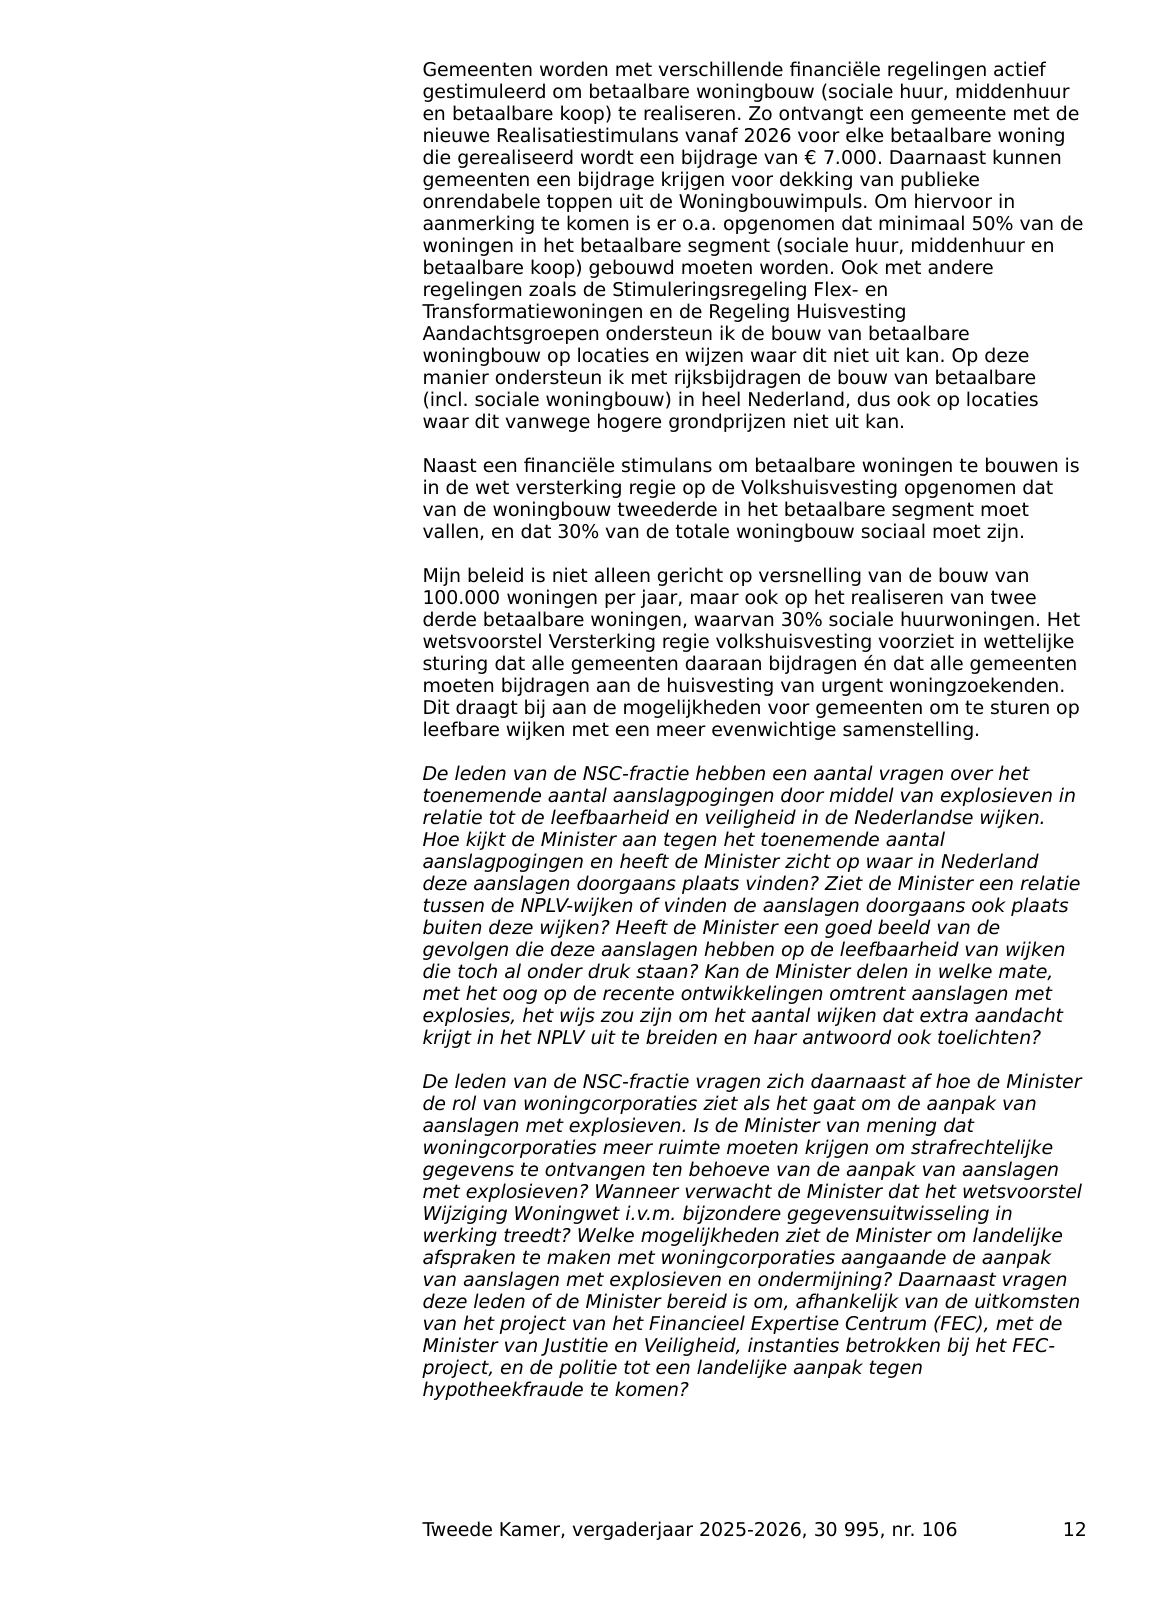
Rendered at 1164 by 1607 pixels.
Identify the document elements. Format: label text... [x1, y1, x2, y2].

text De leden van de NSC-fractie hebben een aantal vragen over het toenemende aantal aanslagpogingen door middel van explosieven in relatie tot de leefbaarheid en veiligheid in de Nederlandse wijken. Hoe kijkt de Minister aan tegen het toenemende aantal aanslagpogingen en heeft de Minister zicht op waar in Nederland deze aanslagen doorgaans plaats vinden? Ziet de Minister een relatie tussen de NPLV-wijken of vinden de aanslagen doorgaans ook plaats buiten deze wijken? Heeft de Minister een goed beeld van de gevolgen die deze aanslagen hebben op de leefbaarheid van wijken die toch al onder druk staan? Kan de Minister delen in welke mate, met het oog op de recente ontwikkelingen omtrent aanslagen met explosies, het wijs zou zijn om het aantal wijken dat extra aandacht krijgt in het NPLV uit te breiden en haar antwoord ook toelichten? [422, 763, 1087, 1049]
text Mijn beleid is niet alleen gericht op versnelling van de bouw van 100.000 woningen per jaar, maar ook op het realiseren van twee derde betaalbare woningen, waarvan 30% sociale huurwoningen. Het wetsvoorstel Versterking regie volkshuisvesting voorziet in wettelijke sturing dat alle gemeenten daaraan bijdragen én dat alle gemeenten moeten bijdragen aan de huisvesting van urgent woningzoekenden. Dit draagt bij aan de mogelijkheden voor gemeenten om te sturen op leefbare wijken met een meer evenwichtige samenstelling. [422, 565, 1087, 741]
text De leden van de NSC-fractie vragen zich daarnaast af hoe de Minister de rol van woningcorporaties ziet als het gaat om de aanpak van aanslagen met explosieven. Is de Minister van mening dat woningcorporaties meer ruimte moeten krijgen om strafrechtelijke gegevens te ontvangen ten behoeve van de aanpak van aanslagen met explosieven? Wanneer verwacht de Minister dat het wetsvoorstel Wijziging Woningwet i.v.m. bijzondere gegevensuitwisseling in werking treedt? Welke mogelijkheden ziet de Minister om landelijke afspraken te maken met woningcorporaties aangaande de aanpak van aanslagen met explosieven en ondermijning? Daarnaast vragen deze leden of de Minister bereid is om, afhankelijk van de uitkomsten van het project van het Financieel Expertise Centrum (FEC), met de Minister van Justitie en Veiligheid, instanties betrokken bij het FEC-project, en de politie tot een landelijke aanpak tegen hypotheekfraude te komen? [422, 1071, 1087, 1401]
text Naast een financiële stimulans om betaalbare woningen te bouwen is in de wet versterking regie op de Volkshuisvesting opgenomen dat van de woningbouw tweederde in het betaalbare segment moet vallen, en dat 30% van de totale woningbouw sociaal moet zijn. [422, 455, 1087, 543]
text Gemeenten worden met verschillende financiële regelingen actief gestimuleerd om betaalbare woningbouw (sociale huur, middenhuur en betaalbare koop) te realiseren. Zo ontvangt een gemeente met de nieuwe Realisatiestimulans vanaf 2026 voor elke betaalbare woning die gerealiseerd wordt een bijdrage van € 7.000. Daarnaast kunnen gemeenten een bijdrage krijgen voor dekking van publieke onrendabele toppen uit de Woningbouwimpuls. Om hiervoor in aanmerking te komen is er o.a. opgenomen dat minimaal 50% van de woningen in het betaalbare segment (sociale huur, middenhuur en betaalbare koop) gebouwd moeten worden. Ook met andere regelingen zoals de Stimuleringsregeling Flex- en Transformatiewoningen en de Regeling Huisvesting Aandachtsgroepen ondersteun ik de bouw van betaalbare woningbouw op locaties en wijzen waar dit niet uit kan. Op deze manier ondersteun ik met rijksbijdragen de bouw van betaalbare (incl. sociale woningbouw) in heel Nederland, dus ook op locaties waar dit vanwege hogere grondprijzen niet uit kan. [422, 59, 1087, 433]
